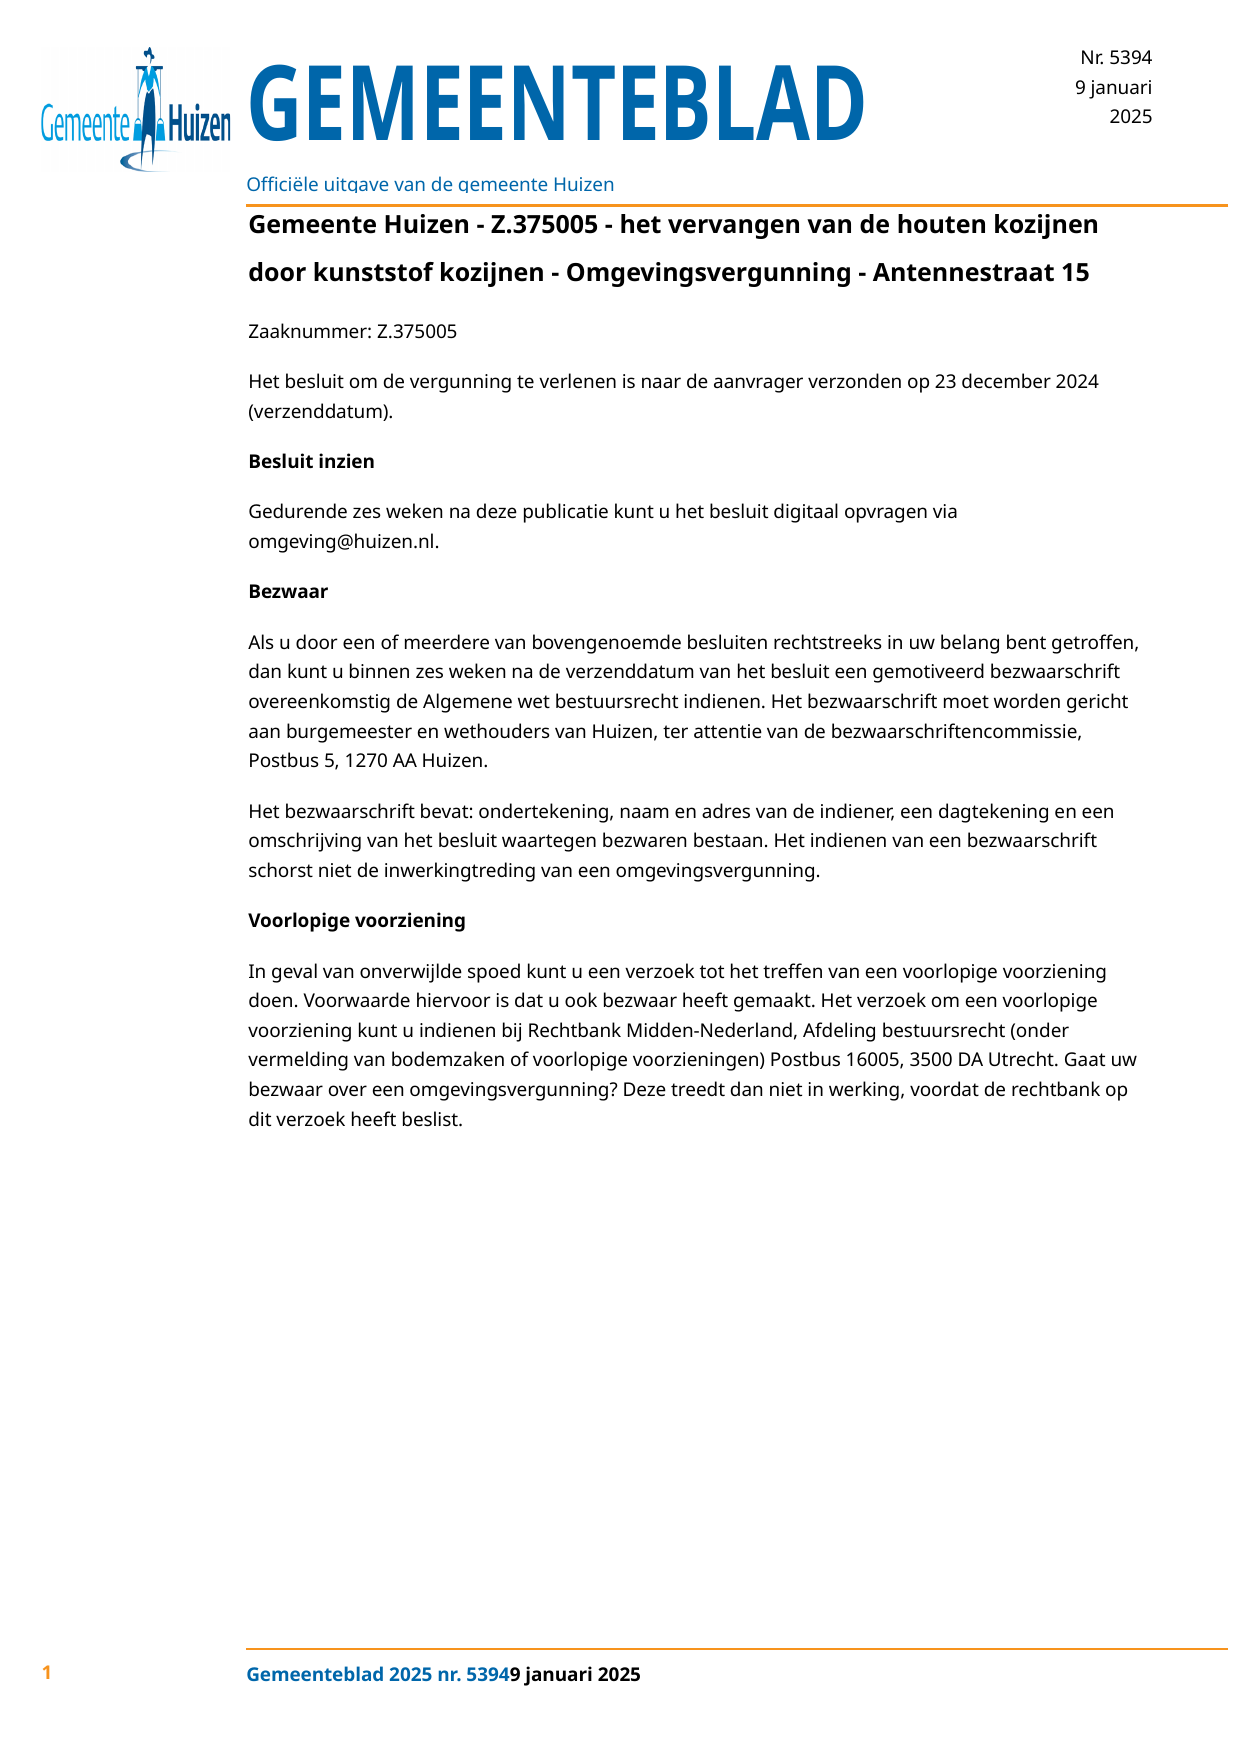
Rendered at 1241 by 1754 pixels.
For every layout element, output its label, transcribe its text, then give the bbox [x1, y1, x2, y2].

text Als u door een of meerdere van bovengenoemde besluiten rechtstreeks in uw belang bent getroffen, dan kunt u binnen zes weken na de verzenddatum van het besluit een gemotiveerd bezwaarschrift overeenkomstig de Algemene wet bestuursrecht indienen. Het bezwaarschrift moet worden gericht aan burgemeester en wethouders van Huizen, ter attentie van de bezwaarschriftencommissie, Postbus 5, 1270 AA Huizen. [248, 629, 1152, 773]
text Het besluit om de vergunning te verlenen is naar de aanvrager verzonden op 23 december 2024 (verzenddatum). [248, 368, 1152, 424]
text Gemeente Huizen - Z.375005 - het vervangen van de houten kozijnen door kunststof kozijnen - Omgevingsvergunning - Antennestraat 15 [248, 207, 1152, 288]
text Gedurende zes weken na deze publicatie kunt u het besluit digitaal opvragen via omgeving@huizen.nl. [248, 499, 1152, 554]
text Het bezwaarschrift bevat: ondertekening, naam en adres van de indiener, een dagtekening en een omschrijving van het besluit waartegen bezwaren bestaan. Het indienen van een bezwaarschrift schorst niet de inwerkingtreding van een omgevingsvergunning. [248, 798, 1152, 883]
picture [41, 47, 231, 172]
text Bezwaar [248, 579, 1152, 604]
text Voorlopige voorziening [248, 907, 1152, 933]
text In geval van onverwijlde spoed kunt u een verzoek tot het treffen van een voorlopige voorziening doen. Voorwaarde hiervoor is dat u ook bezwaar heeft gemaakt. Het verzoek om een voorlopige voorziening kunt u indienen bij Rechtbank Midden-Nederland, Afdeling bestuursrecht (onder vermelding van bodemzaken of voorlopige voorzieningen) Postbus 16005, 3500 DA Utrecht. Gaat uw bezwaar over een omgevingsvergunning? Deze treedt dan niet in werking, voordat de rechtbank op dit verzoek heeft beslist. [248, 958, 1152, 1132]
text Besluit inzien [248, 448, 1152, 474]
text Zaaknummer: Z.375005 [248, 318, 1152, 344]
